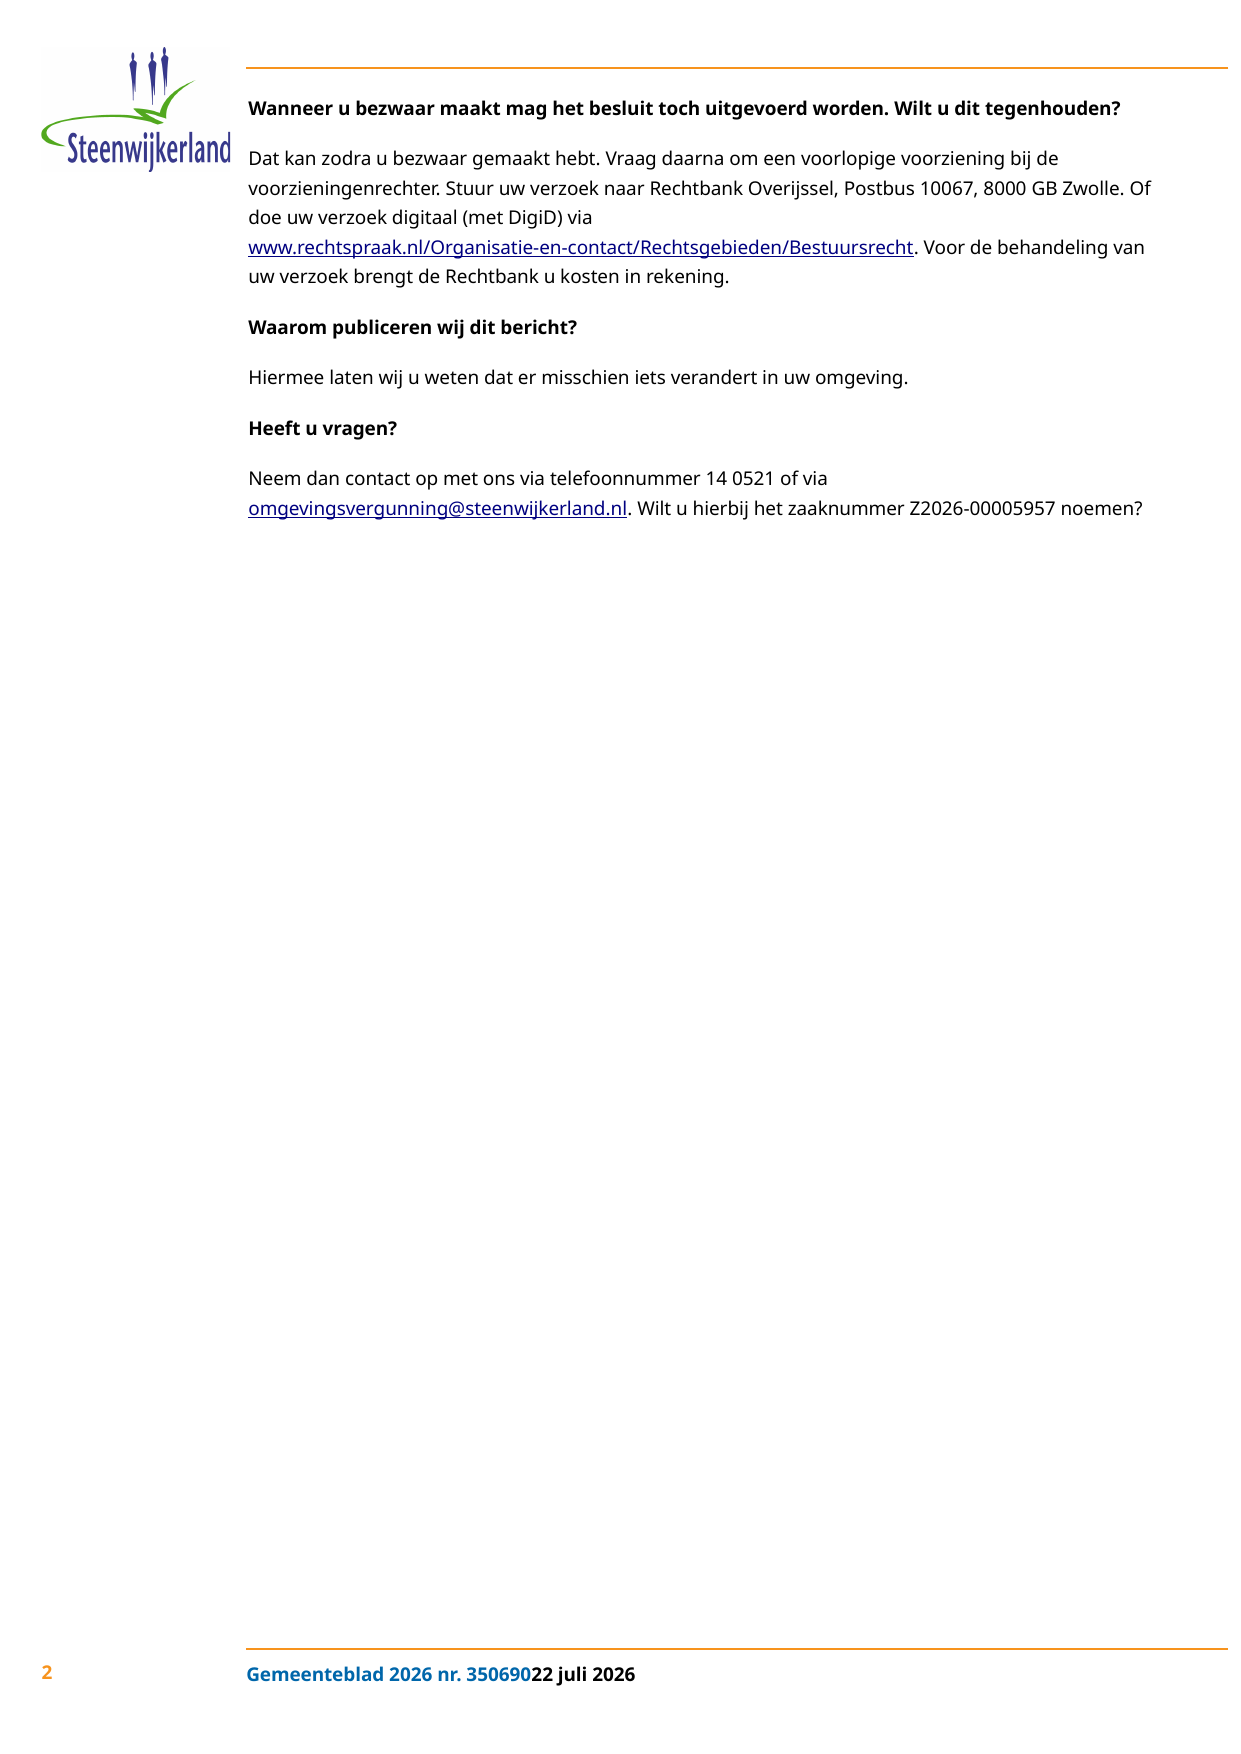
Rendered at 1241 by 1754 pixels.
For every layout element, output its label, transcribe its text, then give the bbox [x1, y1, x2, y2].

text Waarom publiceren wij dit bericht? [248, 314, 1152, 340]
text Dat kan zodra u bezwaar gemaakt hebt. Vraag daarna om een voorlopige voorziening bij de voorzieningenrechter. Stuur uw verzoek naar Rechtbank Overijssel, Postbus 10067, 8000 GB Zwolle. Of doe uw verzoek digitaal (met DigiD) via www.rechtspraak.nl/Organisatie-en-contact/Rechtsgebieden/Bestuursrecht. Voor de behandeling van uw verzoek brengt de Rechtbank u kosten in rekening. [248, 145, 1152, 289]
text Neem dan contact op met ons via telefoonnummer 14 0521 of via omgevingsvergunning@steenwijkerland.nl. Wilt u hierbij het zaaknummer Z2026-00005957 noemen? [248, 465, 1152, 521]
text Hiermee laten wij u weten dat er misschien iets verandert in uw omgeving. [248, 364, 1152, 390]
text Wanneer u bezwaar maakt mag het besluit toch uitgevoerd worden. Wilt u dit tegenhouden? [248, 95, 1152, 121]
picture [41, 47, 231, 172]
text Heeft u vragen? [248, 415, 1152, 441]
